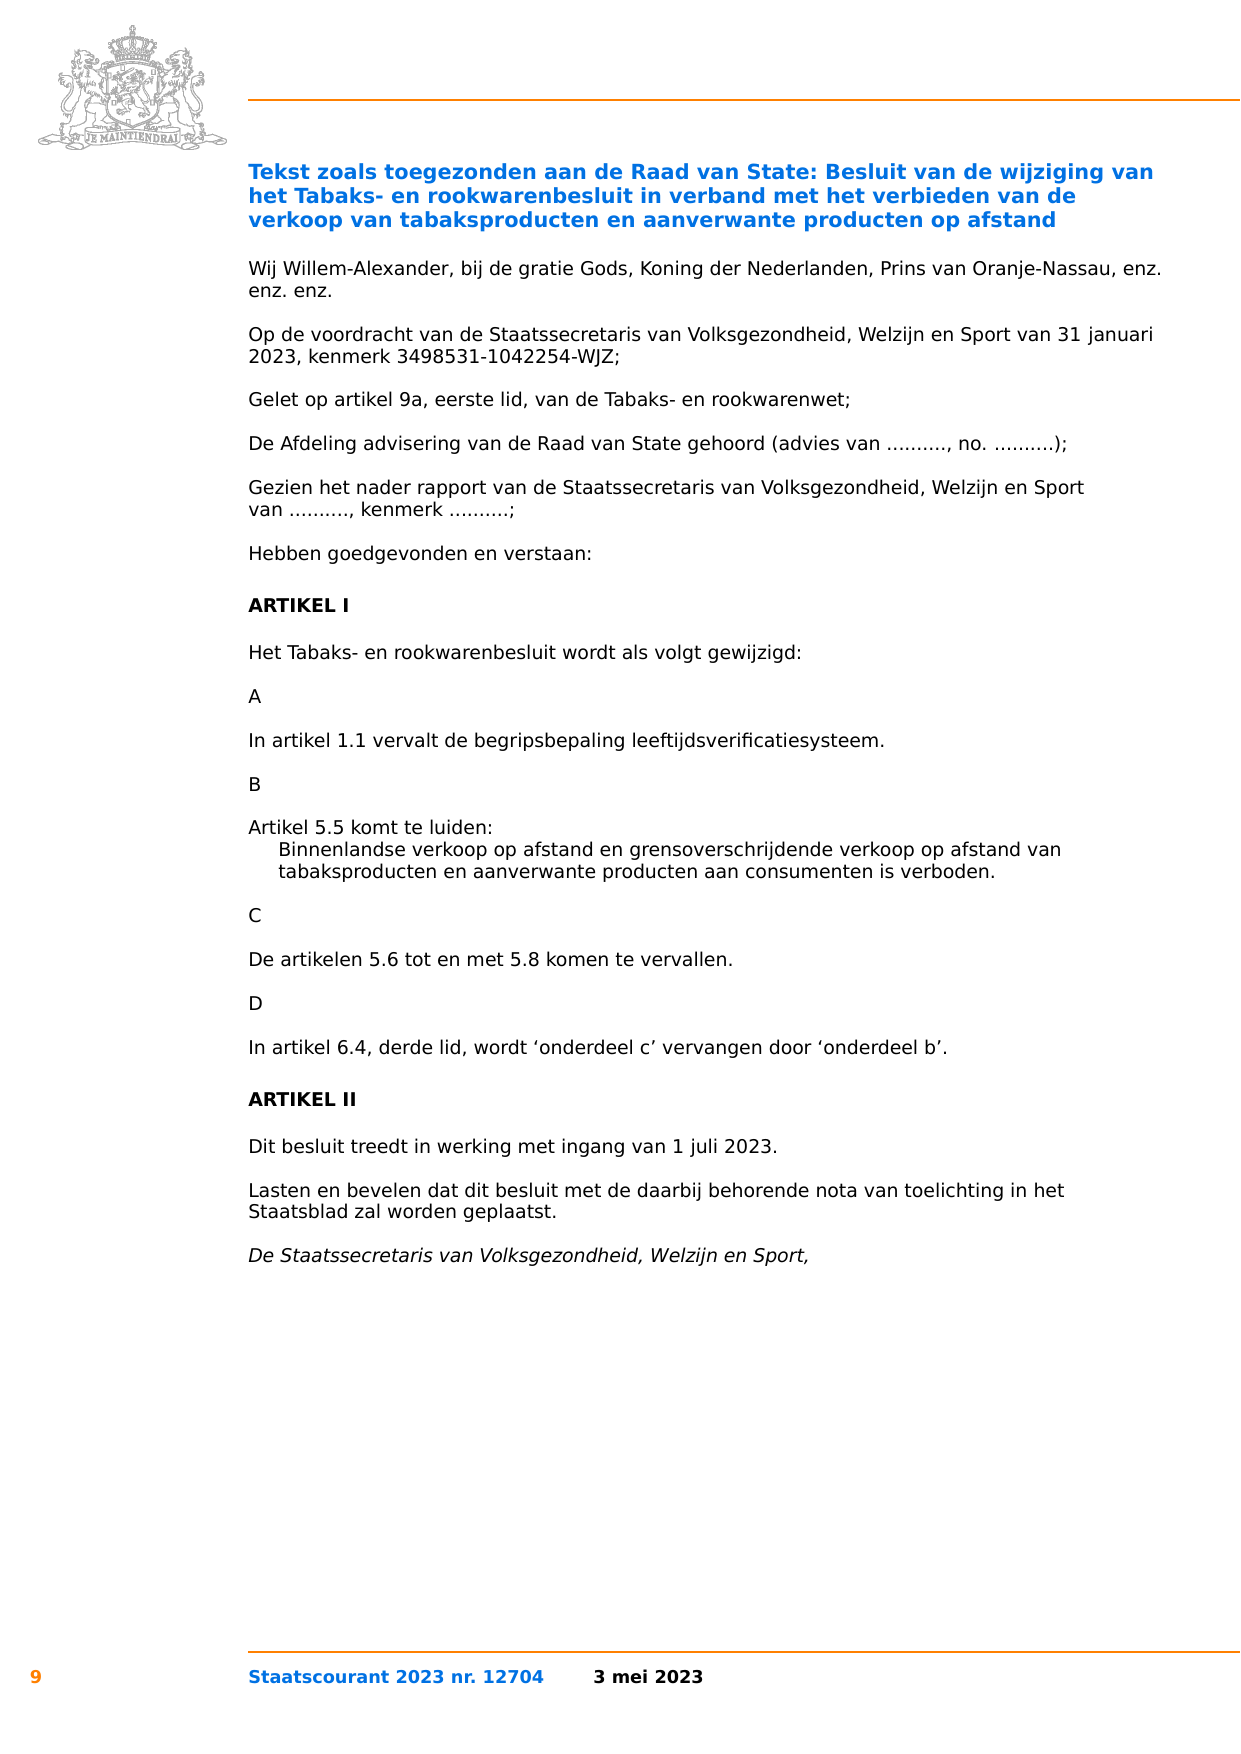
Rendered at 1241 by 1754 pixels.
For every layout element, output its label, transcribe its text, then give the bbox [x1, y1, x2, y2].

text In artikel 1.1 vervalt de begripsbepaling leeftijdsverificatiesysteem. [248, 729, 1163, 752]
text In artikel 6.4, derde lid, wordt ‘onderdeel c’ vervangen door ‘onderdeel b’. [248, 1037, 1163, 1059]
text Gezien het nader rapport van de Staatssecretaris van Volksgezondheid, Welzijn en Sport van .........., kenmerk ..........; [248, 477, 1163, 521]
subtitle ARTIKEL I [248, 595, 1163, 617]
text D [248, 993, 1163, 1015]
text Op de voordracht van de Staatssecretaris van Volksgezondheid, Welzijn en Sport van 31 januari 2023, kenmerk 3498531-1042254-WJZ; [248, 323, 1163, 367]
subtitle ARTIKEL II [248, 1089, 1163, 1111]
text De Staatssecretaris van Volksgezondheid, Welzijn en Sport, [248, 1245, 1163, 1267]
text A [248, 686, 1163, 708]
text Dit besluit treedt in werking met ingang van 1 juli 2023. [248, 1136, 1163, 1158]
text C [248, 905, 1163, 927]
picture [38, 25, 227, 150]
text Gelet op artikel 9a, eerste lid, van de Tabaks- en rookwarenwet; [248, 389, 1163, 411]
text Lasten en bevelen dat dit besluit met de daarbij behorende nota van toelichting in het Staatsblad zal worden geplaatst. [248, 1179, 1163, 1223]
subtitle Tekst zoals toegezonden aan de Raad van State: Besluit van de wijziging van het Tabaks- en rookwarenbesluit in verband met het verbieden van de verkoop van tabaksproducten en aanverwante producten op afstand [248, 160, 1163, 233]
text B [248, 773, 1163, 795]
text Binnenlandse verkoop op afstand en grensoverschrijdende verkoop op afstand van tabaksproducten en aanverwante producten aan consumenten is verboden. [278, 839, 1163, 883]
text De Afdeling advisering van de Raad van State gehoord (advies van .........., no. ..........); [248, 433, 1163, 455]
text Artikel 5.5 komt te luiden: [248, 817, 1163, 839]
text Hebben goedgevonden en verstaan: [248, 543, 1163, 565]
text Wij Willem-Alexander, bij de gratie Gods, Koning der Nederlanden, Prins van Oranje-Nassau, enz. enz. enz. [248, 258, 1163, 302]
text Het Tabaks- en rookwarenbesluit wordt als volgt gewijzigd: [248, 642, 1163, 664]
text De artikelen 5.6 tot en met 5.8 komen te vervallen. [248, 949, 1163, 971]
